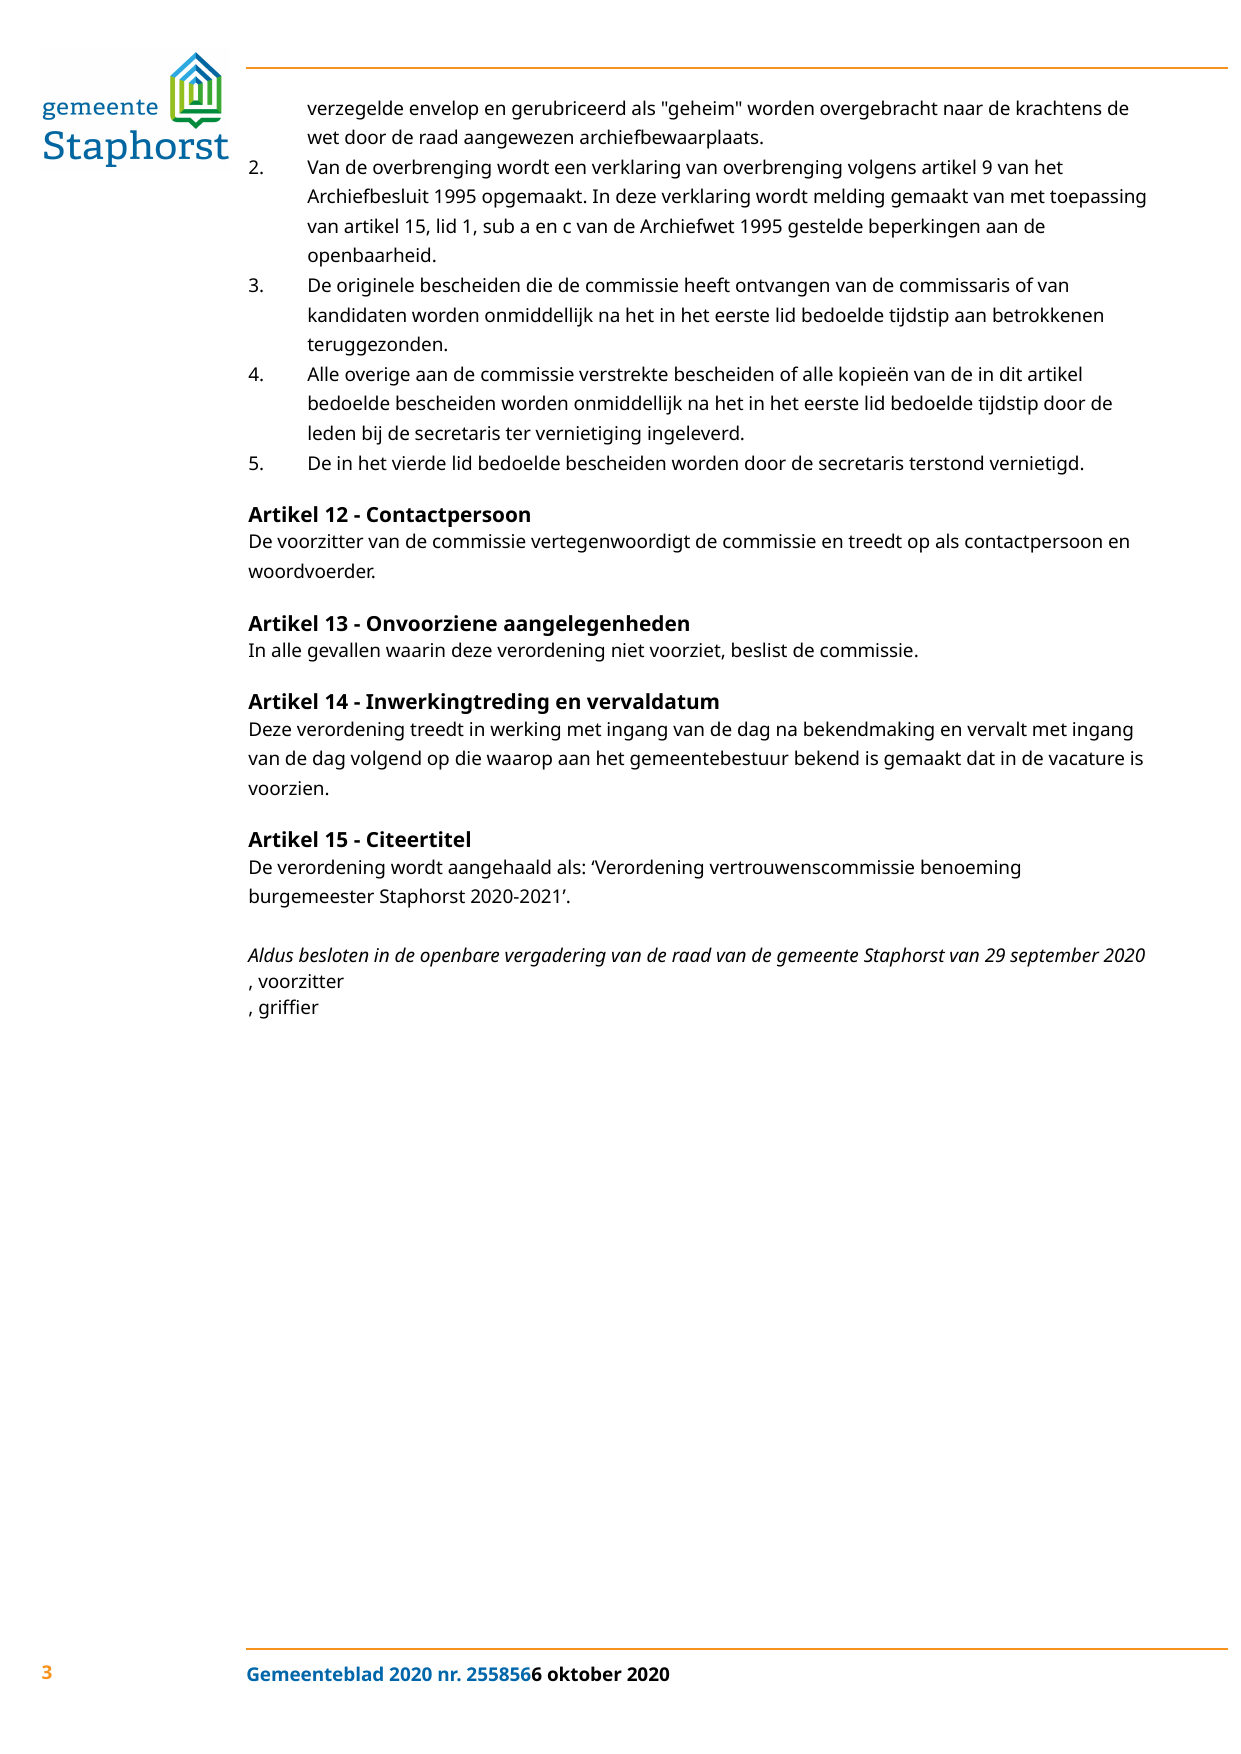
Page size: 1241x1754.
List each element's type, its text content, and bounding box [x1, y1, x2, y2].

text Artikel 12 - Contactpersoon [248, 500, 1152, 529]
list De in het vierde lid bedoelde bescheiden worden door de secretaris terstond vernietigd. [248, 450, 1152, 476]
text , griffier [248, 994, 1152, 1020]
list Van de overbrenging wordt een verklaring van overbrenging volgens artikel 9 van het Archiefbesluit 1995 opgemaakt. In deze verklaring wordt melding gemaakt van met toepassing van artikel 15, lid 1, sub a en c van de Archiefwet 1995 gestelde beperkingen aan de openbaarheid. [248, 154, 1152, 268]
list verzegelde envelop en gerubriceerd als "geheim" worden overgebracht naar de krachtens de wet door de raad aangewezen archiefbewaarplaats. [248, 95, 1152, 150]
text Artikel 15 - Citeertitel [248, 826, 1152, 854]
text De verordening wordt aangehaald als: ‘Verordening vertrouwenscommissie benoeming burgemeester Staphorst 2020-2021’. [248, 854, 1152, 909]
text De voorzitter van de commissie vertegenwoordigt de commissie en treedt op als contactpersoon en woordvoerder. [248, 529, 1152, 584]
text Aldus besloten in de openbare vergadering van de raad van de gemeente Staphorst van 29 september 2020 [248, 943, 1152, 968]
text In alle gevallen waarin deze verordening niet voorziet, beslist de commissie. [248, 637, 1152, 663]
picture [41, 47, 231, 172]
text Artikel 13 - Onvoorziene aangelegenheden [248, 609, 1152, 637]
text Deze verordening treedt in werking met ingang van de dag na bekendmaking en vervalt met ingang van de dag volgend op die waarop aan het gemeentebestuur bekend is gemaakt dat in de vacature is voorzien. [248, 716, 1152, 801]
list De originele bescheiden die de commissie heeft ontvangen van de commissaris of van kandidaten worden onmiddellijk na het in het eerste lid bedoelde tijdstip aan betrokkenen teruggezonden. [248, 272, 1152, 357]
text , voorzitter [248, 968, 1152, 994]
text Artikel 14 - Inwerkingtreding en vervaldatum [248, 687, 1152, 716]
list Alle overige aan de commissie verstrekte bescheiden of alle kopieën van de in dit artikel bedoelde bescheiden worden onmiddellijk na het in het eerste lid bedoelde tijdstip door de leden bij de secretaris ter vernietiging ingeleverd. [248, 361, 1152, 446]
